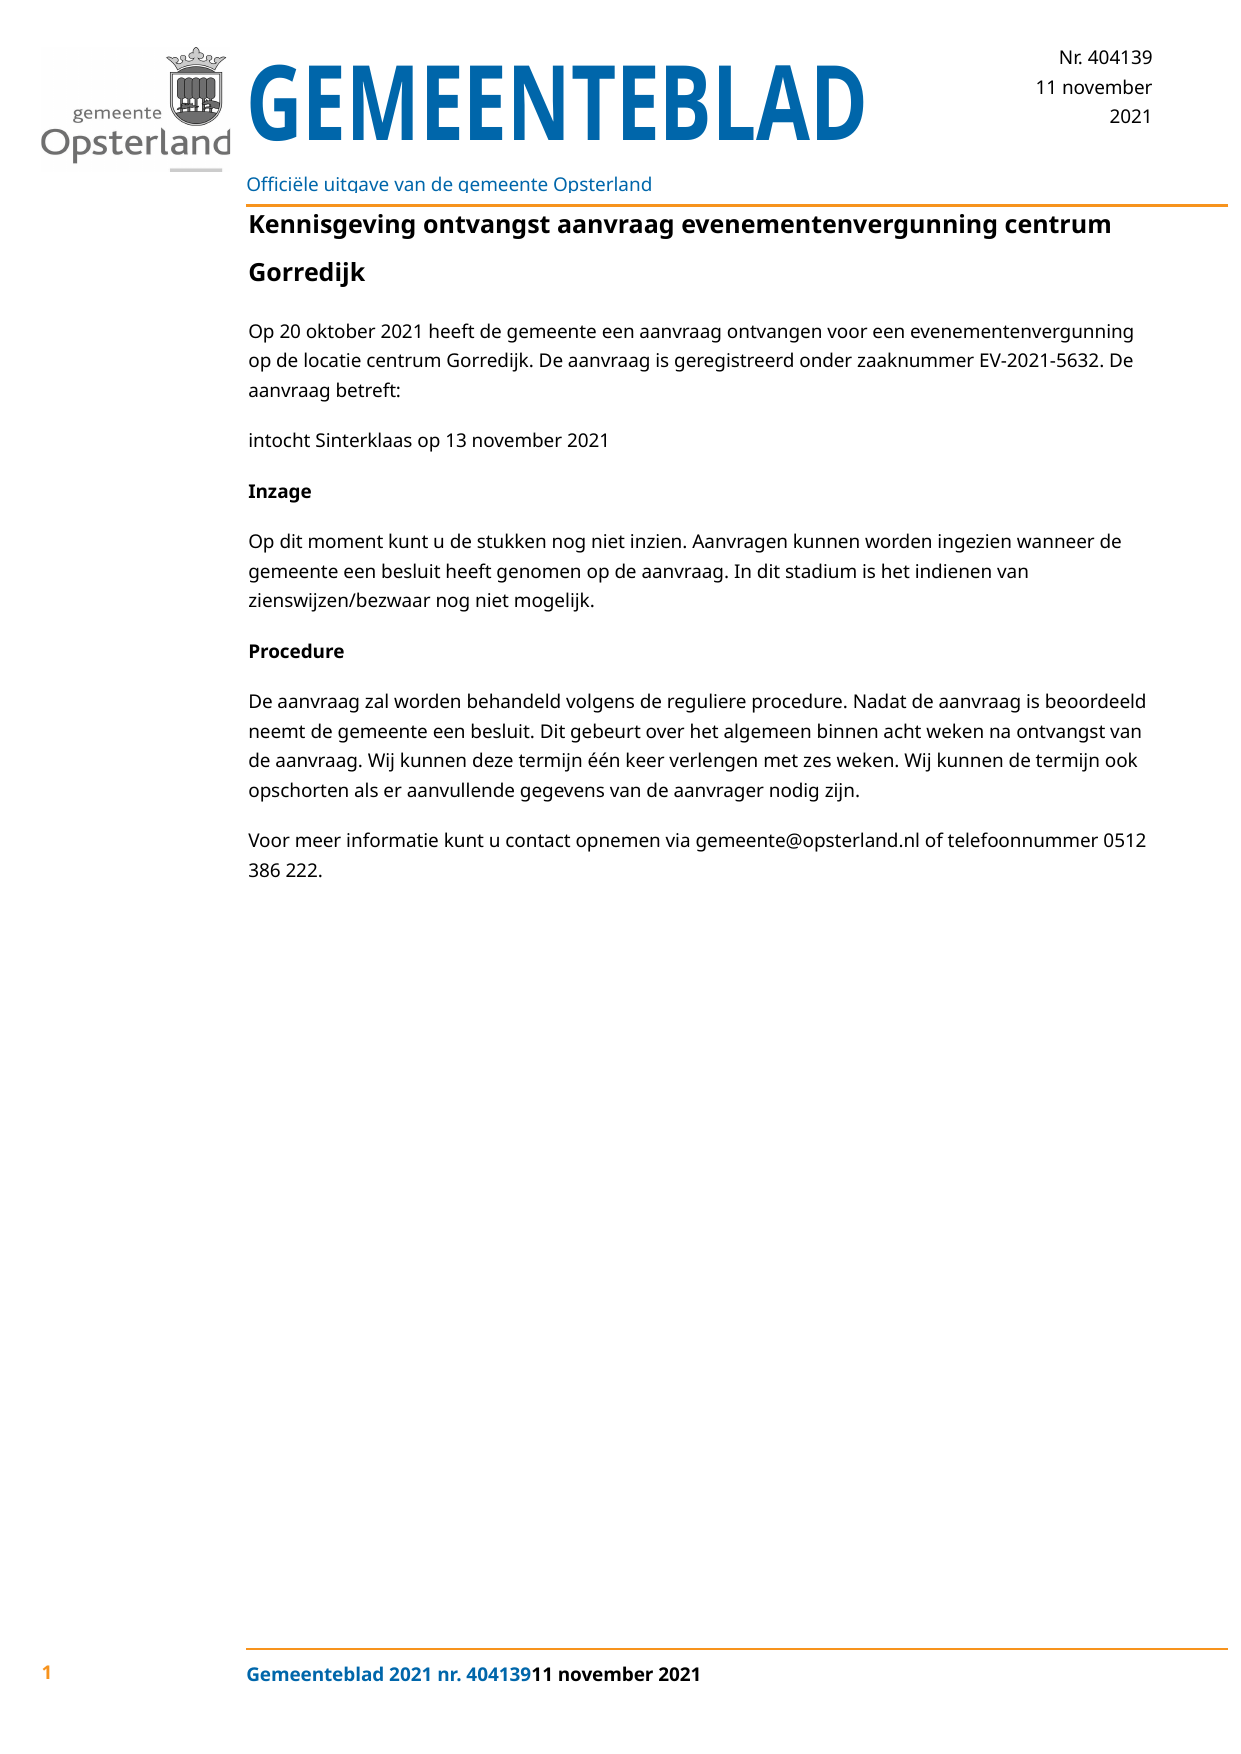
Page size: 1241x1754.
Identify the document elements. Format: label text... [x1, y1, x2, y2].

text Op dit moment kunt u de stukken nog niet inzien. Aanvragen kunnen worden ingezien wanneer de gemeente een besluit heeft genomen op de aanvraag. In dit stadium is het indienen van zienswijzen/bezwaar nog niet mogelijk. [248, 528, 1152, 613]
text Procedure [248, 638, 1152, 664]
text intocht Sinterklaas op 13 november 2021 [248, 427, 1152, 453]
picture [41, 47, 231, 172]
text Kennisgeving ontvangst aanvraag evenementenvergunning centrum Gorredijk [248, 207, 1152, 288]
text Op 20 oktober 2021 heeft de gemeente een aanvraag ontvangen voor een evenementenvergunning op de locatie centrum Gorredijk. De aanvraag is geregistreerd onder zaaknummer EV-2021-5632. De aanvraag betreft: [248, 318, 1152, 403]
text De aanvraag zal worden behandeld volgens de reguliere procedure. Nadat de aanvraag is beoordeeld neemt de gemeente een besluit. Dit gebeurt over het algemeen binnen acht weken na ontvangst van de aanvraag. Wij kunnen deze termijn één keer verlengen met zes weken. Wij kunnen de termijn ook opschorten als er aanvullende gegevens van de aanvrager nodig zijn. [248, 688, 1152, 803]
text Voor meer informatie kunt u contact opnemen via gemeente@opsterland.nl of telefoonnummer 0512 386 222. [248, 827, 1152, 883]
text Inzage [248, 478, 1152, 504]
